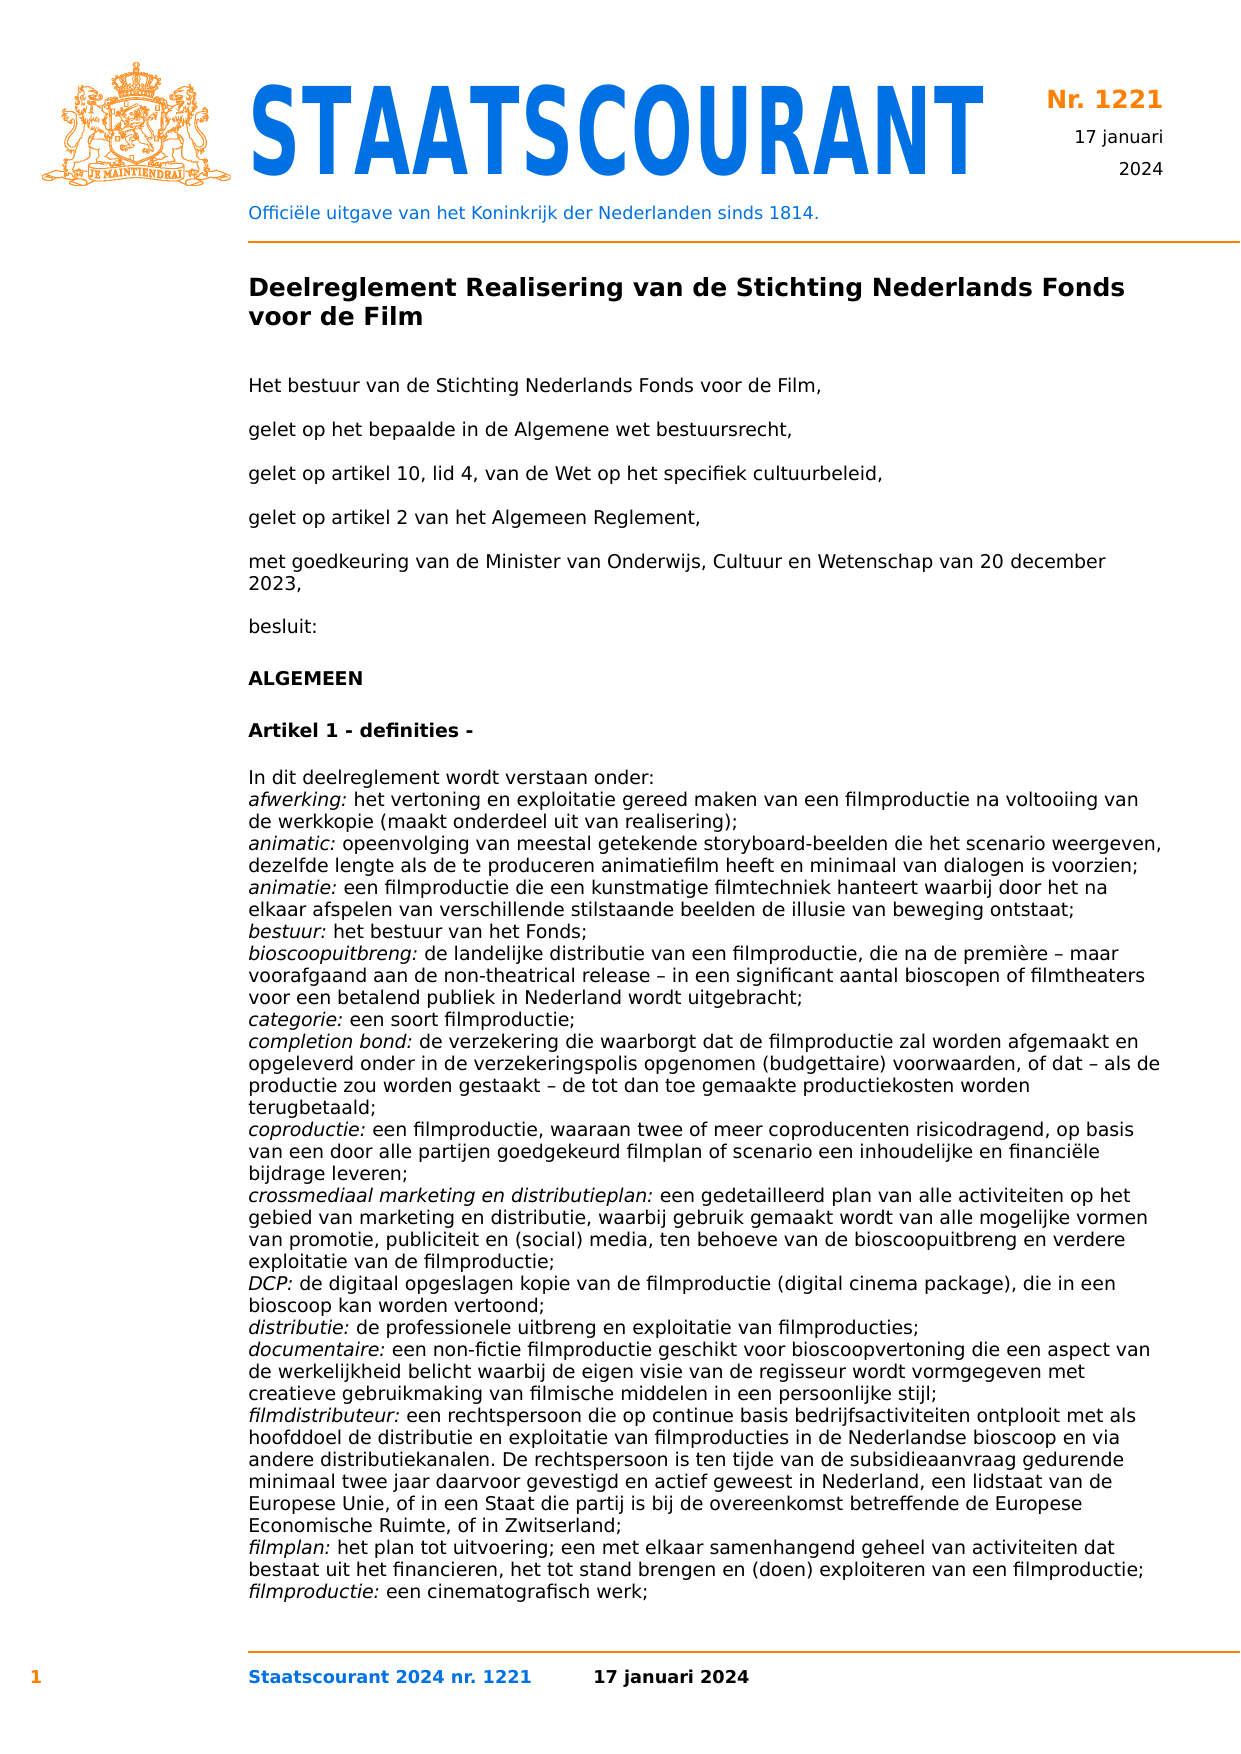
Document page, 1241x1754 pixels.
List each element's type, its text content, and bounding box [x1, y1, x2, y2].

text completion bond: de verzekering die waarborgt dat de filmproductie zal worden afgemaakt en opgeleverd onder in de verzekeringspolis opgenomen (budgettaire) voorwaarden, of dat – als de productie zou worden gestaakt – de tot dan toe gemaakte productiekosten worden terugbetaald; [248, 1031, 1163, 1119]
text animatie: een filmproductie die een kunstmatige filmtechniek hanteert waarbij door het na elkaar afspelen van verschillende stilstaande beelden de illusie van beweging ontstaat; [248, 877, 1163, 921]
text Het bestuur van de Stichting Nederlands Fonds voor de Film, [248, 375, 1163, 397]
table_cell Officiële uitgave van het Koninkrijk der Nederlanden sinds 1814. [248, 203, 1240, 241]
text filmplan: het plan tot uitvoering; een met elkaar samenhangend geheel van activiteiten dat bestaat uit het financieren, het tot stand brengen en (doen) exploiteren van een filmproductie; [248, 1537, 1163, 1581]
table_header Nr. 1221 [998, 62, 1240, 121]
text met goedkeuring van de Minister van Onderwijs, Cultuur en Wetenschap van 20 december 2023, [248, 551, 1163, 594]
table_header STAATSCOURANT [248, 62, 998, 203]
table_cell 2024 [998, 153, 1240, 203]
text besluit: [248, 616, 1163, 638]
text crossmediaal marketing en distributieplan: een gedetailleerd plan van alle activiteiten op het gebied van marketing en distributie, waarbij gebruik gemaakt wordt van alle mogelijke vormen van promotie, publiciteit en (social) media, ten behoeve van de bioscoopuitbreng en verdere exploitatie van de filmproductie; [248, 1185, 1163, 1273]
subtitle ALGEMEEN [248, 668, 1163, 690]
text bestuur: het bestuur van het Fonds; [248, 921, 1163, 943]
text documentaire: een non-fictie filmproductie geschikt voor bioscoopvertoning die een aspect van de werkelijkheid belicht waarbij de eigen visie van de regisseur wordt vormgegeven met creatieve gebruikmaking van filmische middelen in een persoonlijke stijl; [248, 1339, 1163, 1405]
text gelet op het bepaalde in de Algemene wet bestuursrecht, [248, 419, 1163, 441]
text gelet op artikel 2 van het Algemeen Reglement, [248, 507, 1163, 529]
picture [41, 62, 231, 186]
text categorie: een soort filmproductie; [248, 1009, 1163, 1031]
text afwerking: het vertoning en exploitatie gereed maken van een filmproductie na voltooiing van de werkkopie (maakt onderdeel uit van realisering); [248, 789, 1163, 833]
text filmdistributeur: een rechtspersoon die op continue basis bedrijfsactiviteiten ontplooit met als hoofddoel de distributie en exploitatie van filmproducties in de Nederlandse bioscoop en via andere distributiekanalen. De rechtspersoon is ten tijde van de subsidieaanvraag gedurende minimaal twee jaar daarvoor gevestigd en actief geweest in Nederland, een lidstaat van de Europese Unie, of in een Staat die partij is bij de overeenkomst betreffende de Europese Economische Ruimte, of in Zwitserland; [248, 1405, 1163, 1537]
text animatic: opeenvolging van meestal getekende storyboard-beelden die het scenario weergeven, dezelfde lengte als de te produceren animatiefilm heeft en minimaal van dialogen is voorzien; [248, 833, 1163, 877]
text filmproductie: een cinematografisch werk; [248, 1581, 1163, 1602]
text bioscoopuitbreng: de landelijke distributie van een filmproductie, die na de première – maar voorafgaand aan de non-theatrical release – in een significant aantal bioscopen of filmtheaters voor een betalend publiek in Nederland wordt uitgebracht; [248, 943, 1163, 1009]
subtitle Artikel 1 - definities - [248, 720, 1163, 742]
table_cell 17 januari [998, 121, 1240, 153]
text coproductie: een filmproductie, waaraan twee of meer coproducenten risicodragend, op basis van een door alle partijen goedgekeurd filmplan of scenario een inhoudelijke en financiële bijdrage leveren; [248, 1119, 1163, 1185]
text In dit deelreglement wordt verstaan onder: [248, 767, 1163, 789]
subtitle Deelreglement Realisering van de Stichting Nederlands Fonds voor de Film [248, 273, 1163, 331]
text DCP: de digitaal opgeslagen kopie van de filmproductie (digital cinema package), die in een bioscoop kan worden vertoond; [248, 1273, 1163, 1317]
text distributie: de professionele uitbreng en exploitatie van filmproducties; [248, 1317, 1163, 1339]
text gelet op artikel 10, lid 4, van de Wet op het specifiek cultuurbeleid, [248, 463, 1163, 485]
table_header [25, 62, 248, 241]
